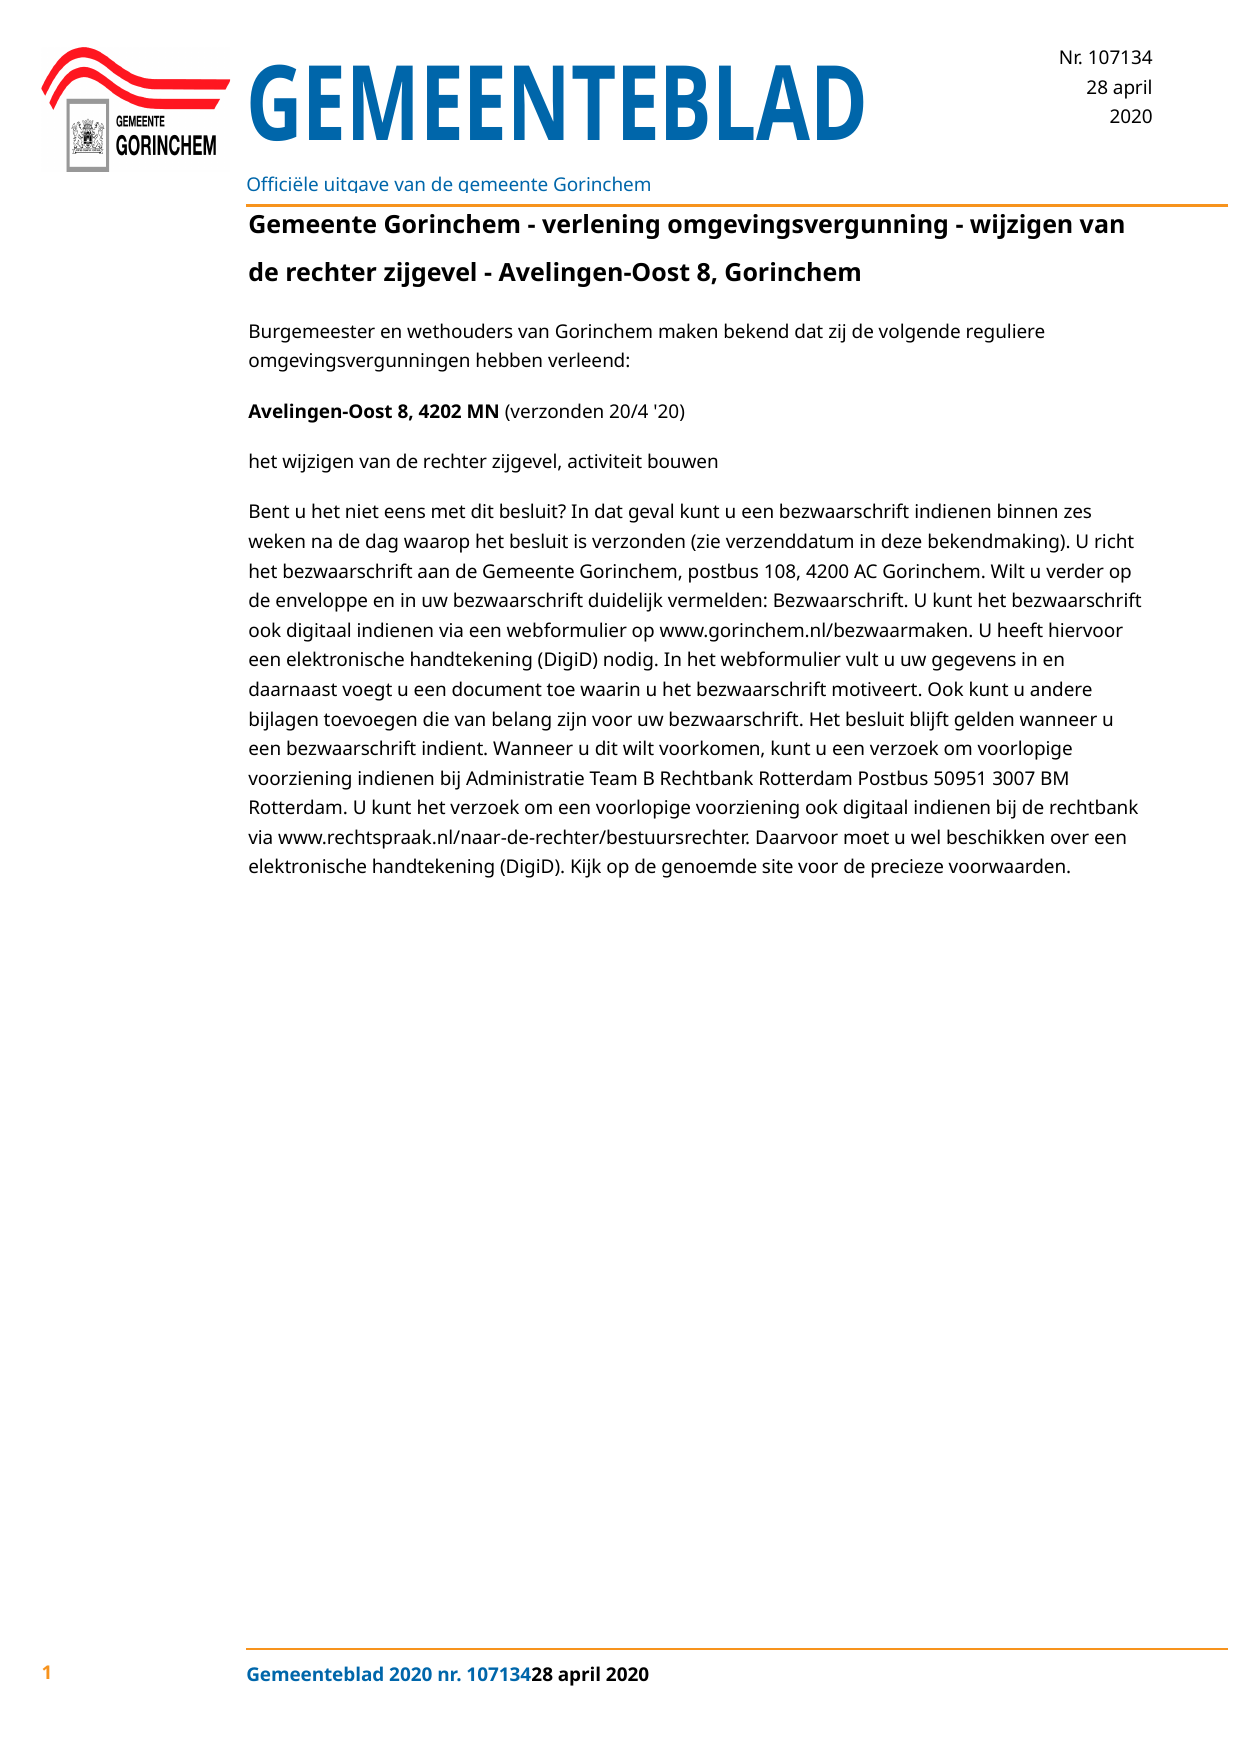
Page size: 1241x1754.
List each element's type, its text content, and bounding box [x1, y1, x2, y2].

text Burgemeester en wethouders van Gorinchem maken bekend dat zij de volgende reguliere omgevingsvergunningen hebben verleend: [248, 318, 1152, 373]
picture [41, 47, 231, 172]
text Gemeente Gorinchem - verlening omgevingsvergunning - wijzigen van de rechter zijgevel - Avelingen-Oost 8, Gorinchem [248, 207, 1152, 288]
text Avelingen-Oost 8, 4202 MN (verzonden 20/4 '20) [248, 398, 1152, 424]
text Bent u het niet eens met dit besluit? In dat geval kunt u een bezwaarschrift indienen binnen zes weken na de dag waarop het besluit is verzonden (zie verzenddatum in deze bekendmaking). U richt het bezwaarschrift aan de Gemeente Gorinchem, postbus 108, 4200 AC Gorinchem. Wilt u verder op de enveloppe en in uw bezwaarschrift duidelijk vermelden: Bezwaarschrift. U kunt het bezwaarschrift ook digitaal indienen via een webformulier op www.gorinchem.nl/bezwaarmaken. U heeft hiervoor een elektronische handtekening (DigiD) nodig. In het webformulier vult u uw gegevens in en daarnaast voegt u een document toe waarin u het bezwaarschrift motiveert. Ook kunt u andere bijlagen toevoegen die van belang zijn voor uw bezwaarschrift. Het besluit blijft gelden wanneer u een bezwaarschrift indient. Wanneer u dit wilt voorkomen, kunt u een verzoek om voorlopige voorziening indienen bij Administratie Team B Rechtbank Rotterdam Postbus 50951 3007 BM Rotterdam. U kunt het verzoek om een voorlopige voorziening ook digitaal indienen bij de rechtbank via www.rechtspraak.nl/naar-de-rechter/bestuursrechter. Daarvoor moet u wel beschikken over een elektronische handtekening (DigiD). Kijk op de genoemde site voor de precieze voorwaarden. [248, 499, 1152, 879]
text het wijzigen van de rechter zijgevel, activiteit bouwen [248, 448, 1152, 474]
